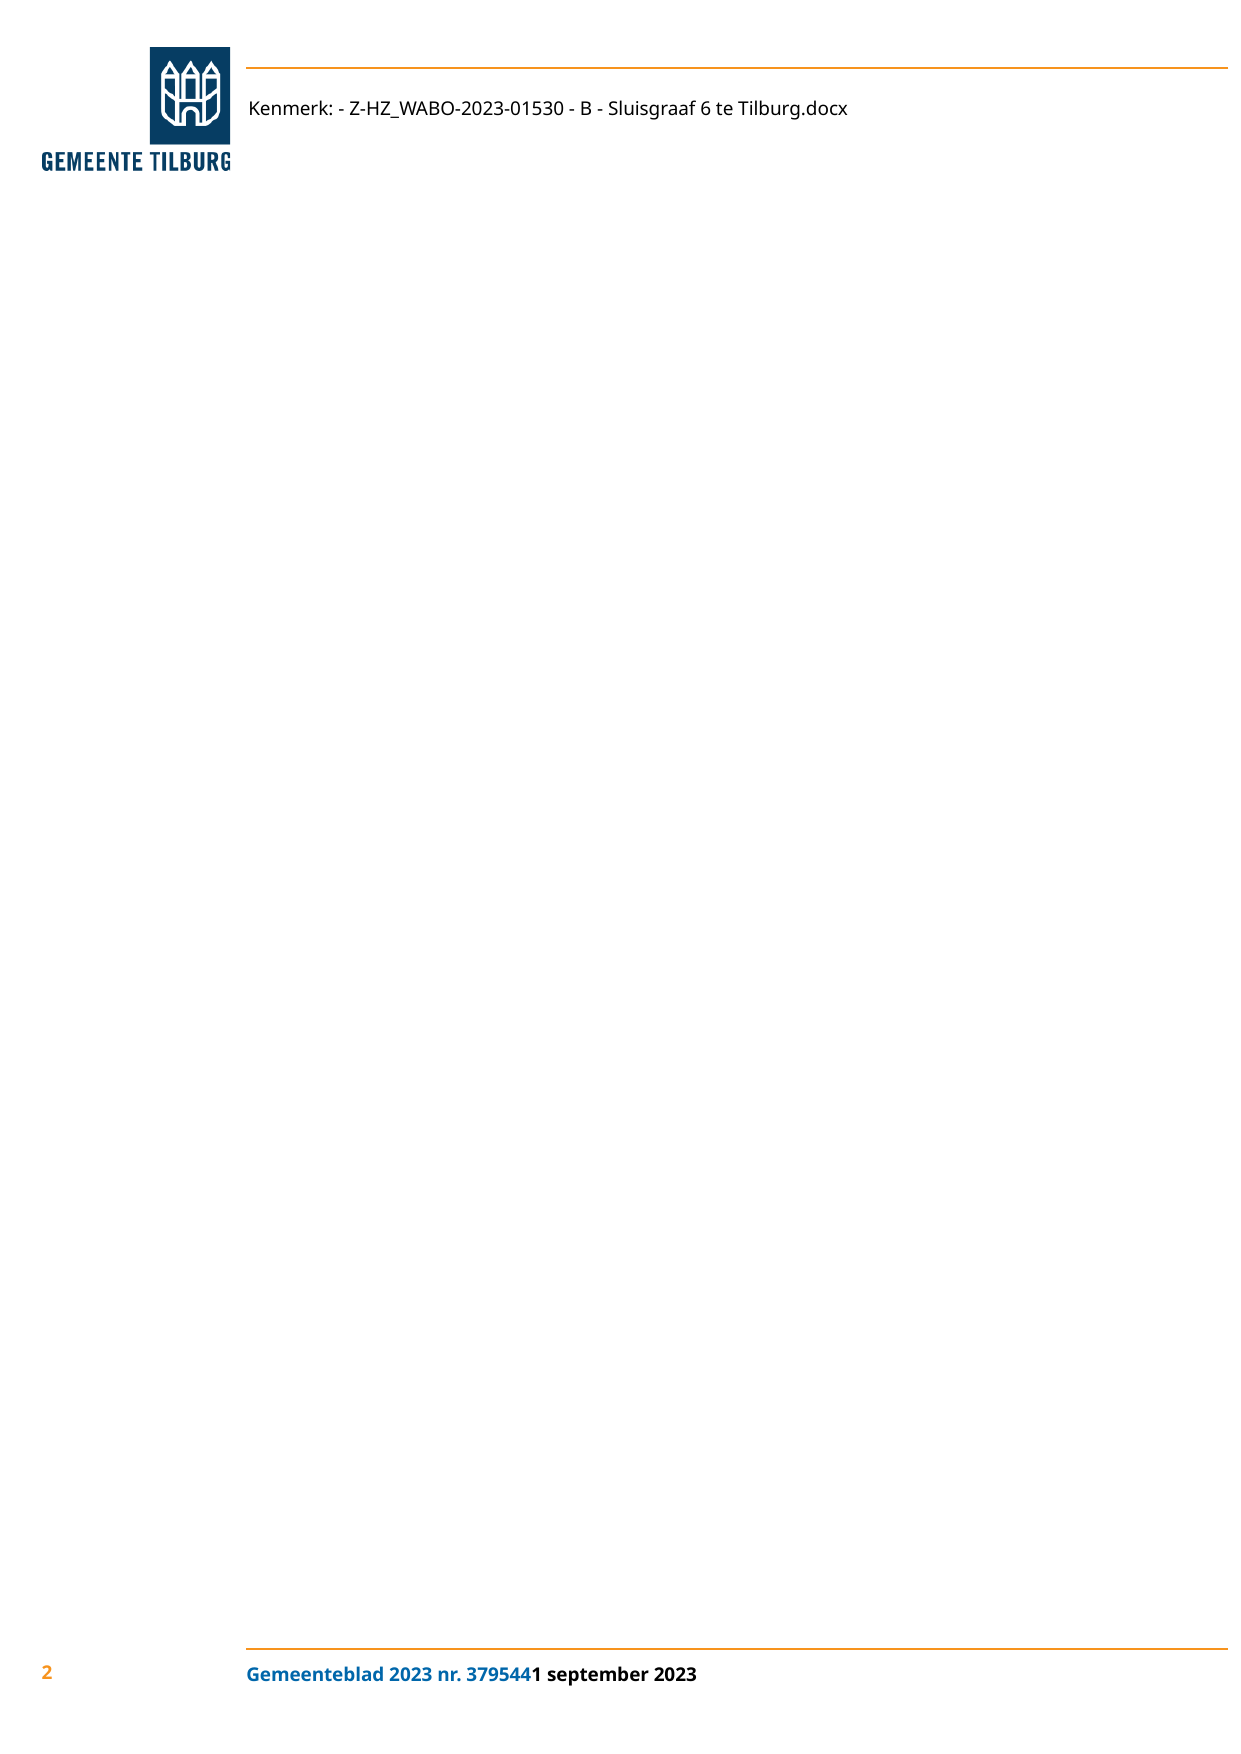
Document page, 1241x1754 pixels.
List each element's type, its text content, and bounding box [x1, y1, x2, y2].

text Kenmerk: - Z-HZ_WABO-2023-01530 - B - Sluisgraaf 6 te Tilburg.docx [248, 95, 1152, 121]
picture [41, 47, 231, 172]
